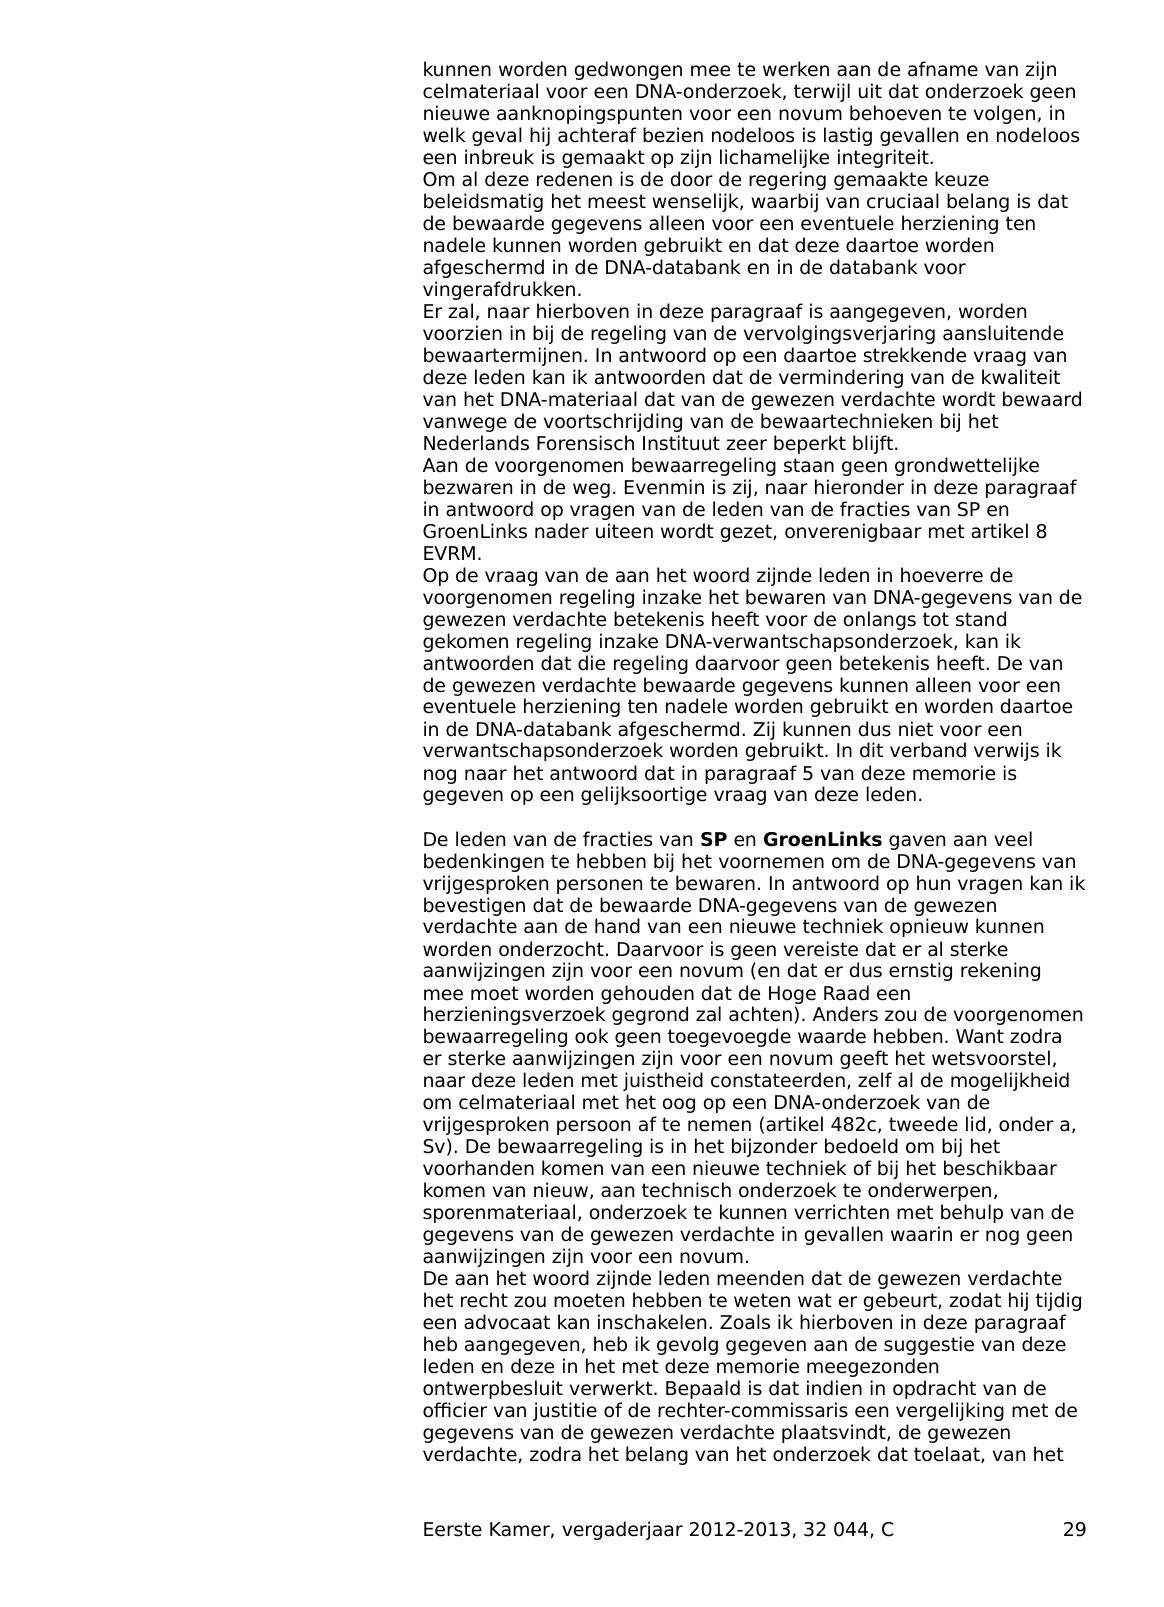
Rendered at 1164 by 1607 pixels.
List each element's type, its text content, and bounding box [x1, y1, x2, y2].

text Aan de voorgenomen bewaarregeling staan geen grondwettelijke bezwaren in de weg. Evenmin is zij, naar hieronder in deze paragraaf in antwoord op vragen van de leden van de fracties van SP en GroenLinks nader uiteen wordt gezet, onverenigbaar met artikel 8 EVRM. [422, 455, 1087, 564]
text De aan het woord zijnde leden meenden dat de gewezen verdachte het recht zou moeten hebben te weten wat er gebeurt, zodat hij tijdig een advocaat kan inschakelen. Zoals ik hierboven in deze paragraaf heb aangegeven, heb ik gevolg gegeven aan de suggestie van deze leden en deze in het met deze memorie meegezonden ontwerpbesluit verwerkt. Bepaald is dat indien in opdracht van de officier van justitie of de rechter-commissaris een vergelijking met de gegevens van de gewezen verdachte plaatsvindt, de gewezen verdachte, zodra het belang van het onderzoek dat toelaat, van het [422, 1268, 1087, 1466]
text Er zal, naar hierboven in deze paragraaf is aangegeven, worden voorzien in bij de regeling van de vervolgingsverjaring aansluitende bewaartermijnen. In antwoord op een daartoe strekkende vraag van deze leden kan ik antwoorden dat de vermindering van de kwaliteit van het DNA-materiaal dat van de gewezen verdachte wordt bewaard vanwege de voortschrijding van de bewaartechnieken bij het Nederlands Forensisch Instituut zeer beperkt blijft. [422, 301, 1087, 455]
text kunnen worden gedwongen mee te werken aan de afname van zijn celmateriaal voor een DNA-onderzoek, terwijl uit dat onderzoek geen nieuwe aanknopingspunten voor een novum behoeven te volgen, in welk geval hij achteraf bezien nodeloos is lastig gevallen en nodeloos een inbreuk is gemaakt op zijn lichamelijke integriteit. [422, 59, 1087, 169]
text Op de vraag van de aan het woord zijnde leden in hoeverre de voorgenomen regeling inzake het bewaren van DNA-gegevens van de gewezen verdachte betekenis heeft voor de onlangs tot stand gekomen regeling inzake DNA-verwantschapsonderzoek, kan ik antwoorden dat die regeling daarvoor geen betekenis heeft. De van de gewezen verdachte bewaarde gegevens kunnen alleen voor een eventuele herziening ten nadele worden gebruikt en worden daartoe in de DNA-databank afgeschermd. Zij kunnen dus niet voor een verwantschapsonderzoek worden gebruikt. In dit verband verwijs ik nog naar het antwoord dat in paragraaf 5 van deze memorie is gegeven op een gelijksoortige vraag van deze leden. [422, 564, 1087, 806]
text De leden van de fracties van SP en GroenLinks gaven aan veel bedenkingen te hebben bij het voornemen om de DNA-gegevens van vrijgesproken personen te bewaren. In antwoord op hun vragen kan ik bevestigen dat de bewaarde DNA-gegevens van de gewezen verdachte aan de hand van een nieuwe techniek opnieuw kunnen worden onderzocht. Daarvoor is geen vereiste dat er al sterke aanwijzingen zijn voor een novum (en dat er dus ernstig rekening mee moet worden gehouden dat de Hoge Raad een herzieningsverzoek gegrond zal achten). Anders zou de voorgenomen bewaarregeling ook geen toegevoegde waarde hebben. Want zodra er sterke aanwijzingen zijn voor een novum geeft het wetsvoorstel, naar deze leden met juistheid constateerden, zelf al de mogelijkheid om celmateriaal met het oog op een DNA-onderzoek van de vrijgesproken persoon af te nemen (artikel 482c, tweede lid, onder a, Sv). De bewaarregeling is in het bijzonder bedoeld om bij het voorhanden komen van een nieuwe techniek of bij het beschikbaar komen van nieuw, aan technisch onderzoek te onderwerpen, sporenmateriaal, onderzoek te kunnen verrichten met behulp van de gegevens van de gewezen verdachte in gevallen waarin er nog geen aanwijzingen zijn voor een novum. [422, 828, 1087, 1268]
text Om al deze redenen is de door de regering gemaakte keuze beleidsmatig het meest wenselijk, waarbij van cruciaal belang is dat de bewaarde gegevens alleen voor een eventuele herziening ten nadele kunnen worden gebruikt en dat deze daartoe worden afgeschermd in de DNA-databank en in de databank voor vingerafdrukken. [422, 169, 1087, 301]
